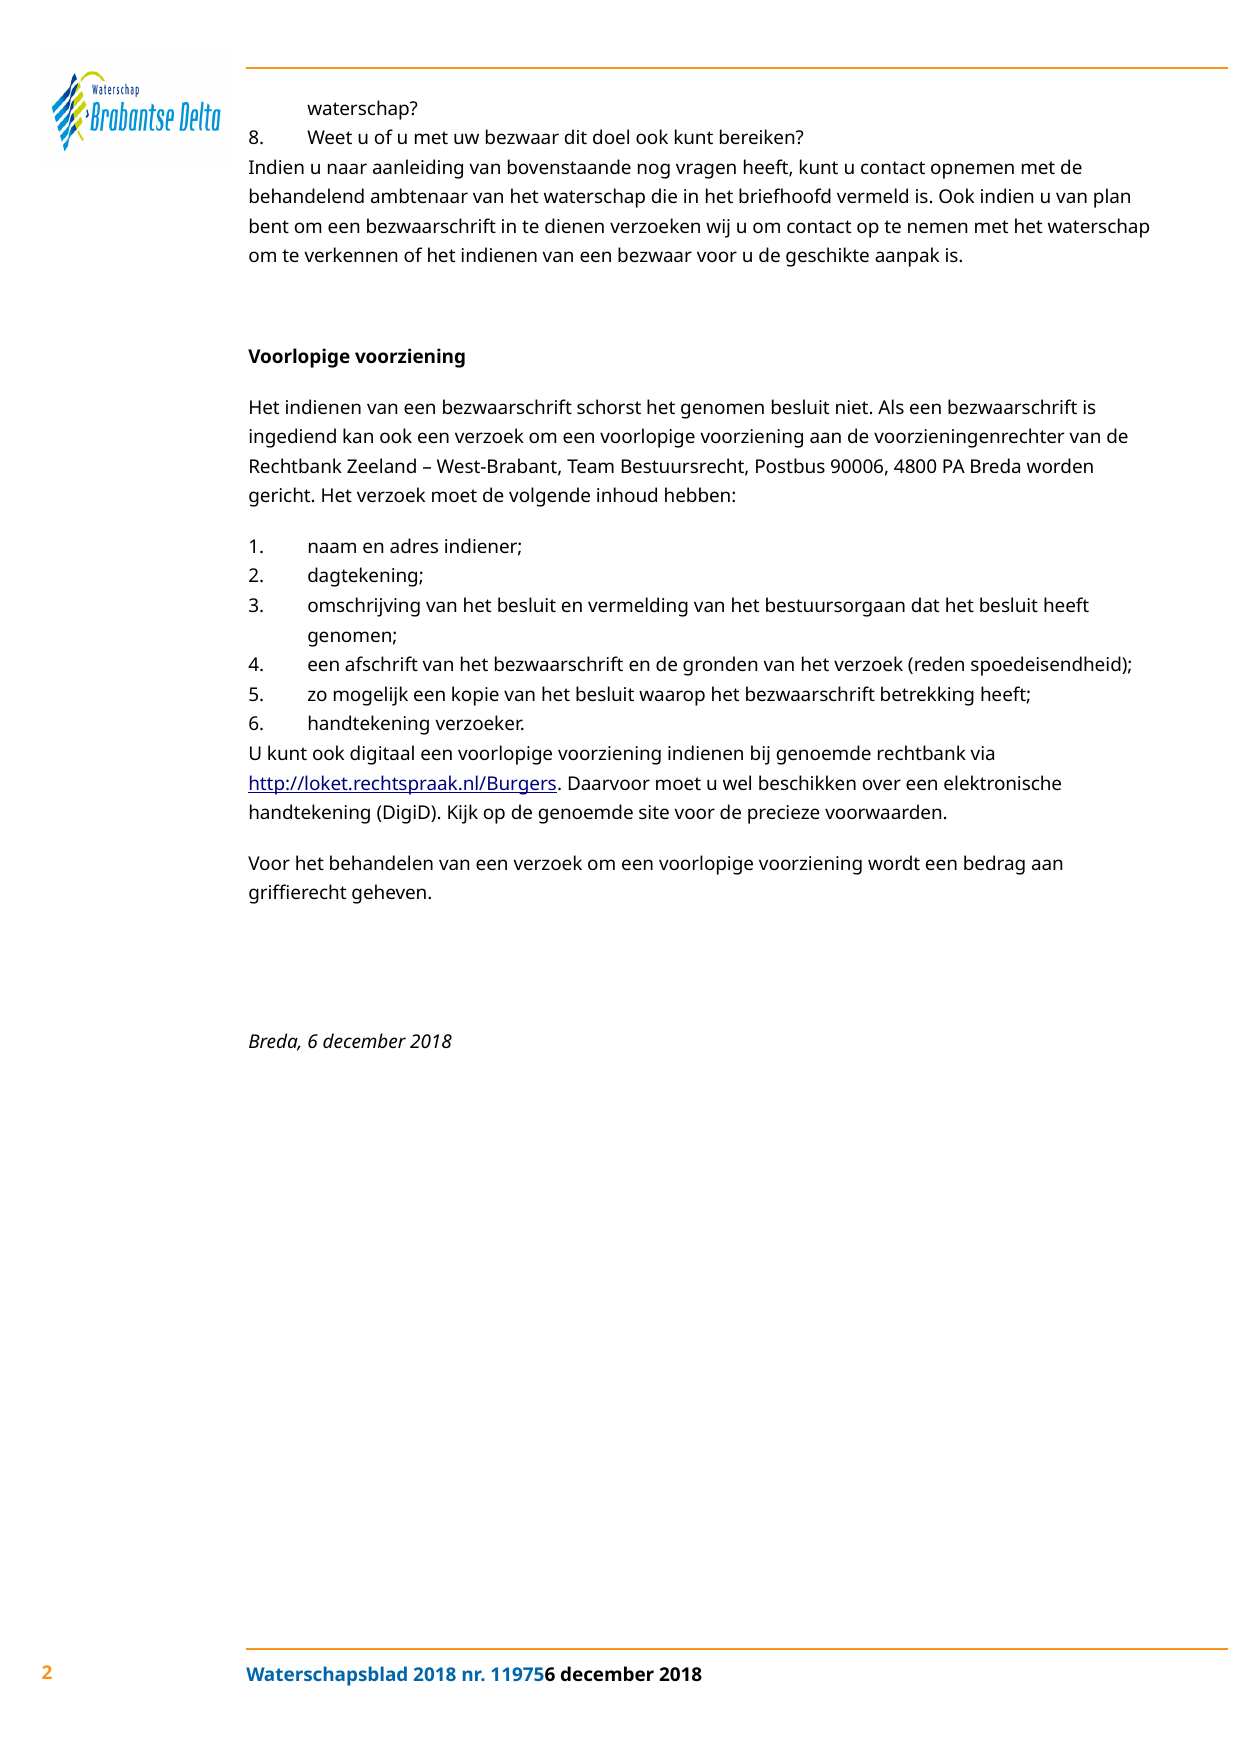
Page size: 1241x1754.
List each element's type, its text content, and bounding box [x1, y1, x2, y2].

list omschrijving van het besluit en vermelding van het bestuursorgaan dat het besluit heeft genomen; [248, 592, 1152, 648]
text Breda, 6 december 2018 [248, 1028, 1152, 1054]
picture [41, 47, 231, 172]
list zo mogelijk een kopie van het besluit waarop het bezwaarschrift betrekking heeft; [248, 681, 1152, 707]
text Indien u naar aanleiding van bovenstaande nog vragen heeft, kunt u contact opnemen met de behandelend ambtenaar van het waterschap die in het briefhoofd vermeld is. Ook indien u van plan bent om een bezwaarschrift in te dienen verzoeken wij u om contact op te nemen met het waterschap om te verkennen of het indienen van een bezwaar voor u de geschikte aanpak is. [248, 154, 1152, 268]
list waterschap? [248, 95, 1152, 121]
list dagtekening; [248, 563, 1152, 588]
list handtekening verzoeker. [248, 711, 1152, 736]
list naam en adres indiener; [248, 533, 1152, 559]
text Het indienen van een bezwaarschrift schorst het genomen besluit niet. Als een bezwaarschrift is ingediend kan ook een verzoek om een voorlopige voorziening aan de voorzieningenrechter van de Rechtbank Zeeland – West-Brabant, Team Bestuursrecht, Postbus 90006, 4800 PA Breda worden gericht. Het verzoek moet de volgende inhoud hebben: [248, 394, 1152, 508]
text U kunt ook digitaal een voorlopige voorziening indienen bij genoemde rechtbank via http://loket.rechtspraak.nl/Burgers. Daarvoor moet u wel beschikken over een elektronische handtekening (DigiD). Kijk op de genoemde site voor de precieze voorwaarden. [248, 740, 1152, 825]
text Voor het behandelen van een verzoek om een voorlopige voorziening wordt een bedrag aan griffierecht geheven. [248, 850, 1152, 905]
list een afschrift van het bezwaarschrift en de gronden van het verzoek (reden spoedeisendheid); [248, 651, 1152, 677]
text Voorlopige voorziening [248, 343, 1152, 369]
list Weet u of u met uw bezwaar dit doel ook kunt bereiken? [248, 124, 1152, 150]
